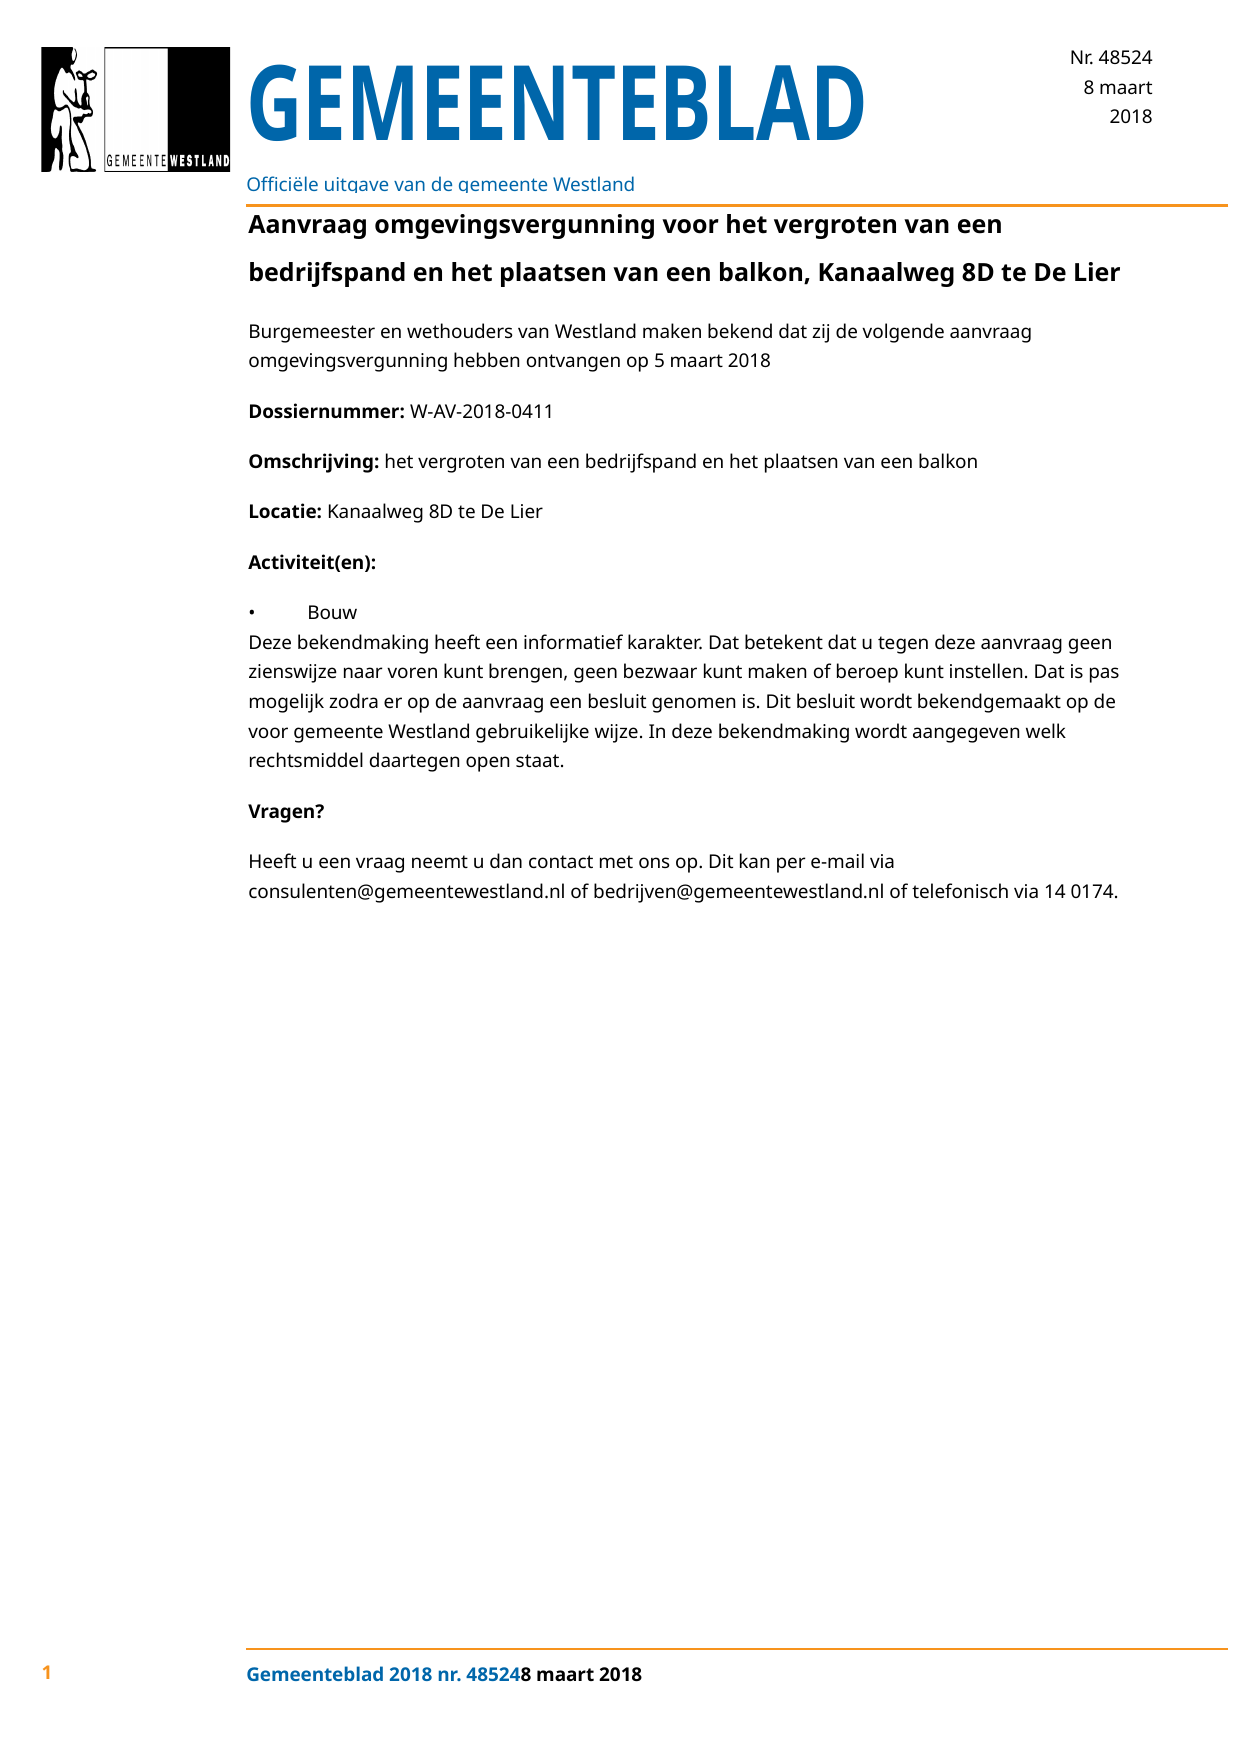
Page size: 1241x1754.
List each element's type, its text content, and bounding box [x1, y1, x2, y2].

text Dossiernummer: W-AV-2018-0411 [248, 398, 1152, 424]
text Heeft u een vraag neemt u dan contact met ons op. Dit kan per e-mail via consulenten@gemeentewestland.nl of bedrijven@gemeentewestland.nl of telefonisch via 14 0174. [248, 848, 1152, 904]
text Vragen? [248, 798, 1152, 824]
text Locatie: Kanaalweg 8D te De Lier [248, 499, 1152, 524]
text Omschrijving: het vergroten van een bedrijfspand en het plaatsen van een balkon [248, 448, 1152, 474]
text Deze bekendmaking heeft een informatief karakter. Dat betekent dat u tegen deze aanvraag geen zienswijze naar voren kunt brengen, geen bezwaar kunt maken of beroep kunt instellen. Dat is pas mogelijk zodra er op de aanvraag een besluit genomen is. Dit besluit wordt bekendgemaakt op de voor gemeente Westland gebruikelijke wijze. In deze bekendmaking wordt aangegeven welk rechtsmiddel daartegen open staat. [248, 629, 1152, 773]
text Activiteit(en): [248, 549, 1152, 575]
text Aanvraag omgevingsvergunning voor het vergroten van een bedrijfspand en het plaatsen van een balkon, Kanaalweg 8D te De Lier [248, 207, 1152, 288]
picture [41, 47, 231, 172]
text Burgemeester en wethouders van Westland maken bekend dat zij de volgende aanvraag omgevingsvergunning hebben ontvangen op 5 maart 2018 [248, 318, 1152, 373]
list Bouw [248, 599, 1152, 625]
